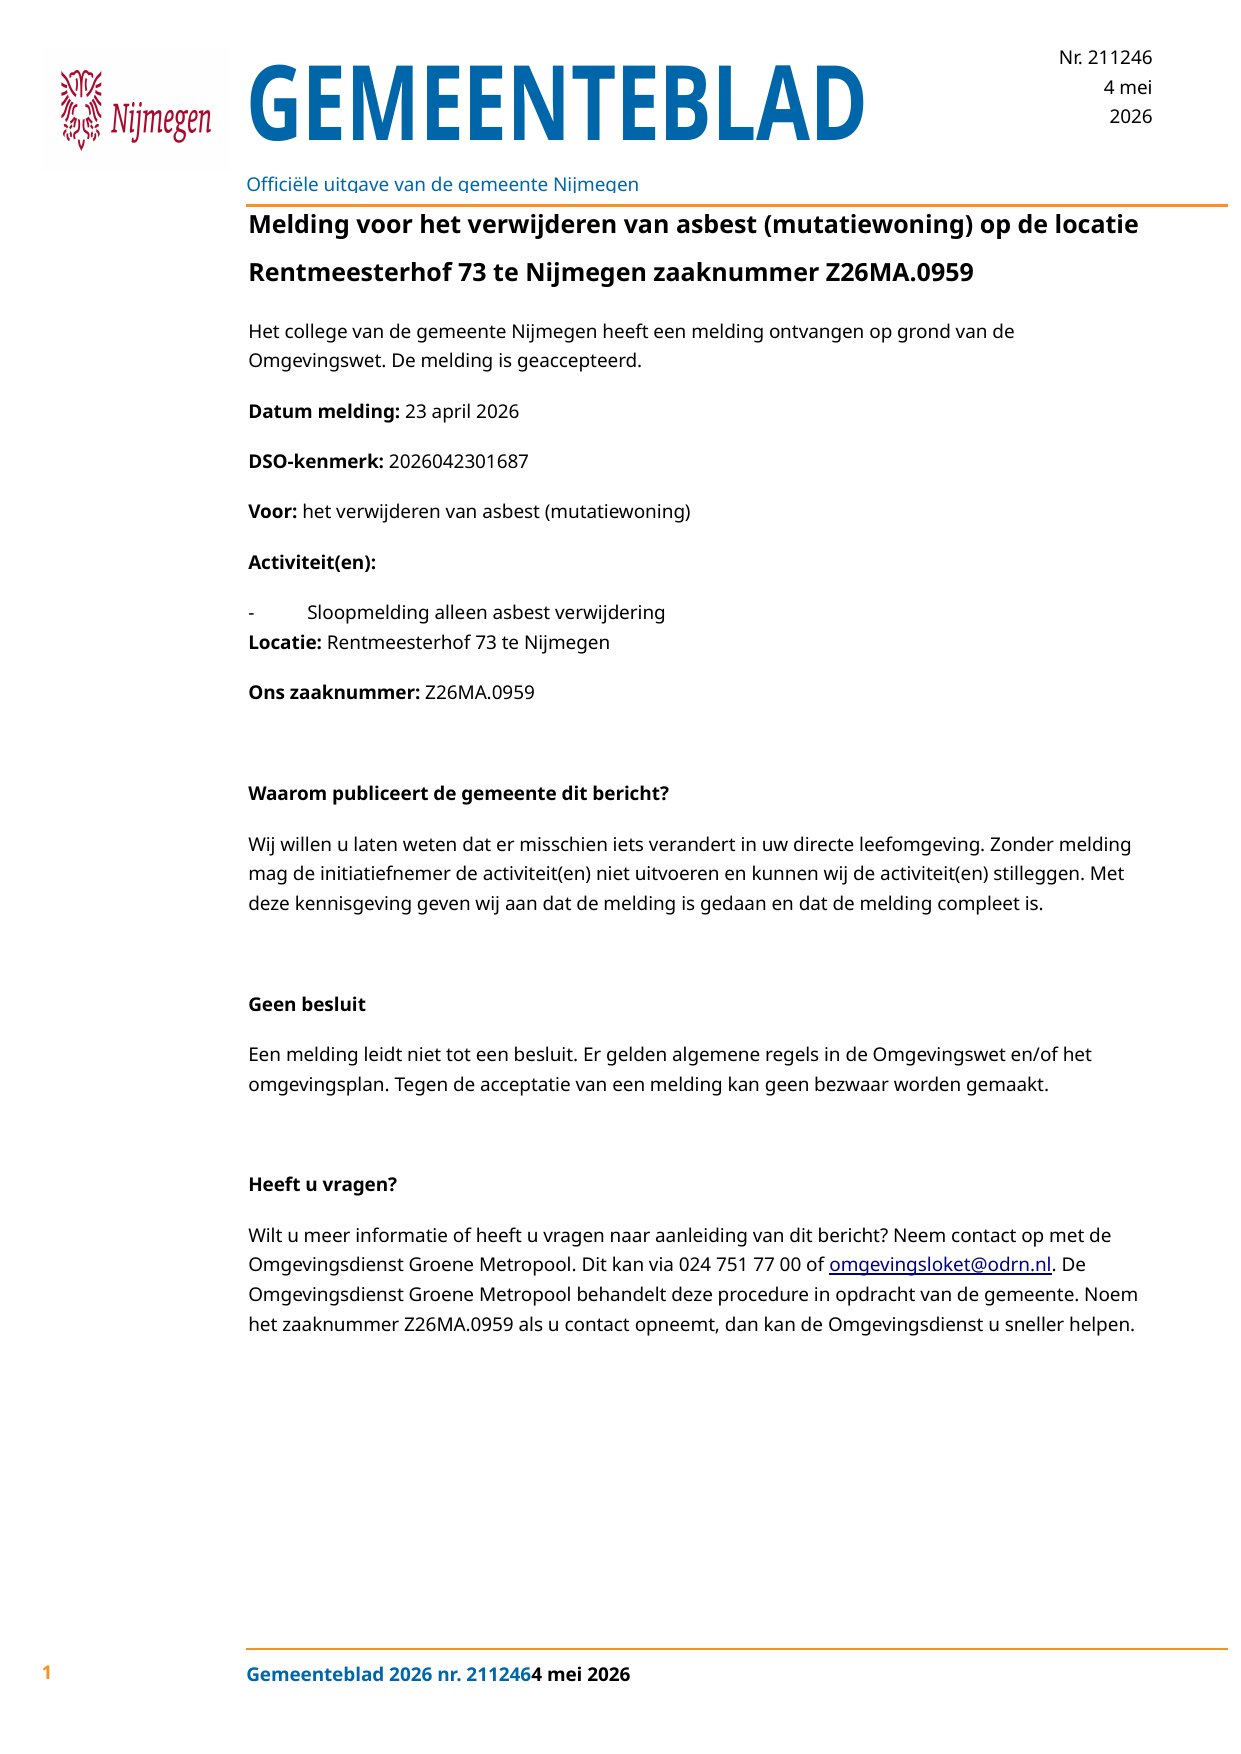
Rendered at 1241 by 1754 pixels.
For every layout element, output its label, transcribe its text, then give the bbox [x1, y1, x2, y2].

picture [41, 47, 231, 172]
text Een melding leidt niet tot een besluit. Er gelden algemene regels in de Omgevingswet en/of het omgevingsplan. Tegen de acceptatie van een melding kan geen bezwaar worden gemaakt. [248, 1041, 1152, 1097]
text Datum melding: 23 april 2026 [248, 398, 1152, 424]
list Sloopmelding alleen asbest verwijdering [248, 599, 1152, 625]
text Het college van de gemeente Nijmegen heeft een melding ontvangen op grond van de Omgevingswet. De melding is geaccepteerd. [248, 318, 1152, 373]
text Wij willen u laten weten dat er misschien iets verandert in uw directe leefomgeving. Zonder melding mag de initiatiefnemer de activiteit(en) niet uitvoeren en kunnen wij de activiteit(en) stilleggen. Met deze kennisgeving geven wij aan dat de melding is gedaan en dat de melding compleet is. [248, 831, 1152, 916]
text Activiteit(en): [248, 549, 1152, 575]
text Melding voor het verwijderen van asbest (mutatiewoning) op de locatie Rentmeesterhof 73 te Nijmegen zaaknummer Z26MA.0959 [248, 207, 1152, 288]
text Heeft u vragen? [248, 1172, 1152, 1197]
text Voor: het verwijderen van asbest (mutatiewoning) [248, 499, 1152, 524]
text Geen besluit [248, 991, 1152, 1017]
text Wilt u meer informatie of heeft u vragen naar aanleiding van dit bericht? Neem contact op met de Omgevingsdienst Groene Metropool. Dit kan via 024 751 77 00 of omgevingsloket@odrn.nl. De Omgevingsdienst Groene Metropool behandelt deze procedure in opdracht van de gemeente. Noem het zaaknummer Z26MA.0959 als u contact opneemt, dan kan de Omgevingsdienst u sneller helpen. [248, 1222, 1152, 1337]
text Ons zaaknummer: Z26MA.0959 [248, 679, 1152, 705]
text DSO-kenmerk: 2026042301687 [248, 448, 1152, 474]
text Locatie: Rentmeesterhof 73 te Nijmegen [248, 629, 1152, 655]
text Waarom publiceert de gemeente dit bericht? [248, 780, 1152, 806]
